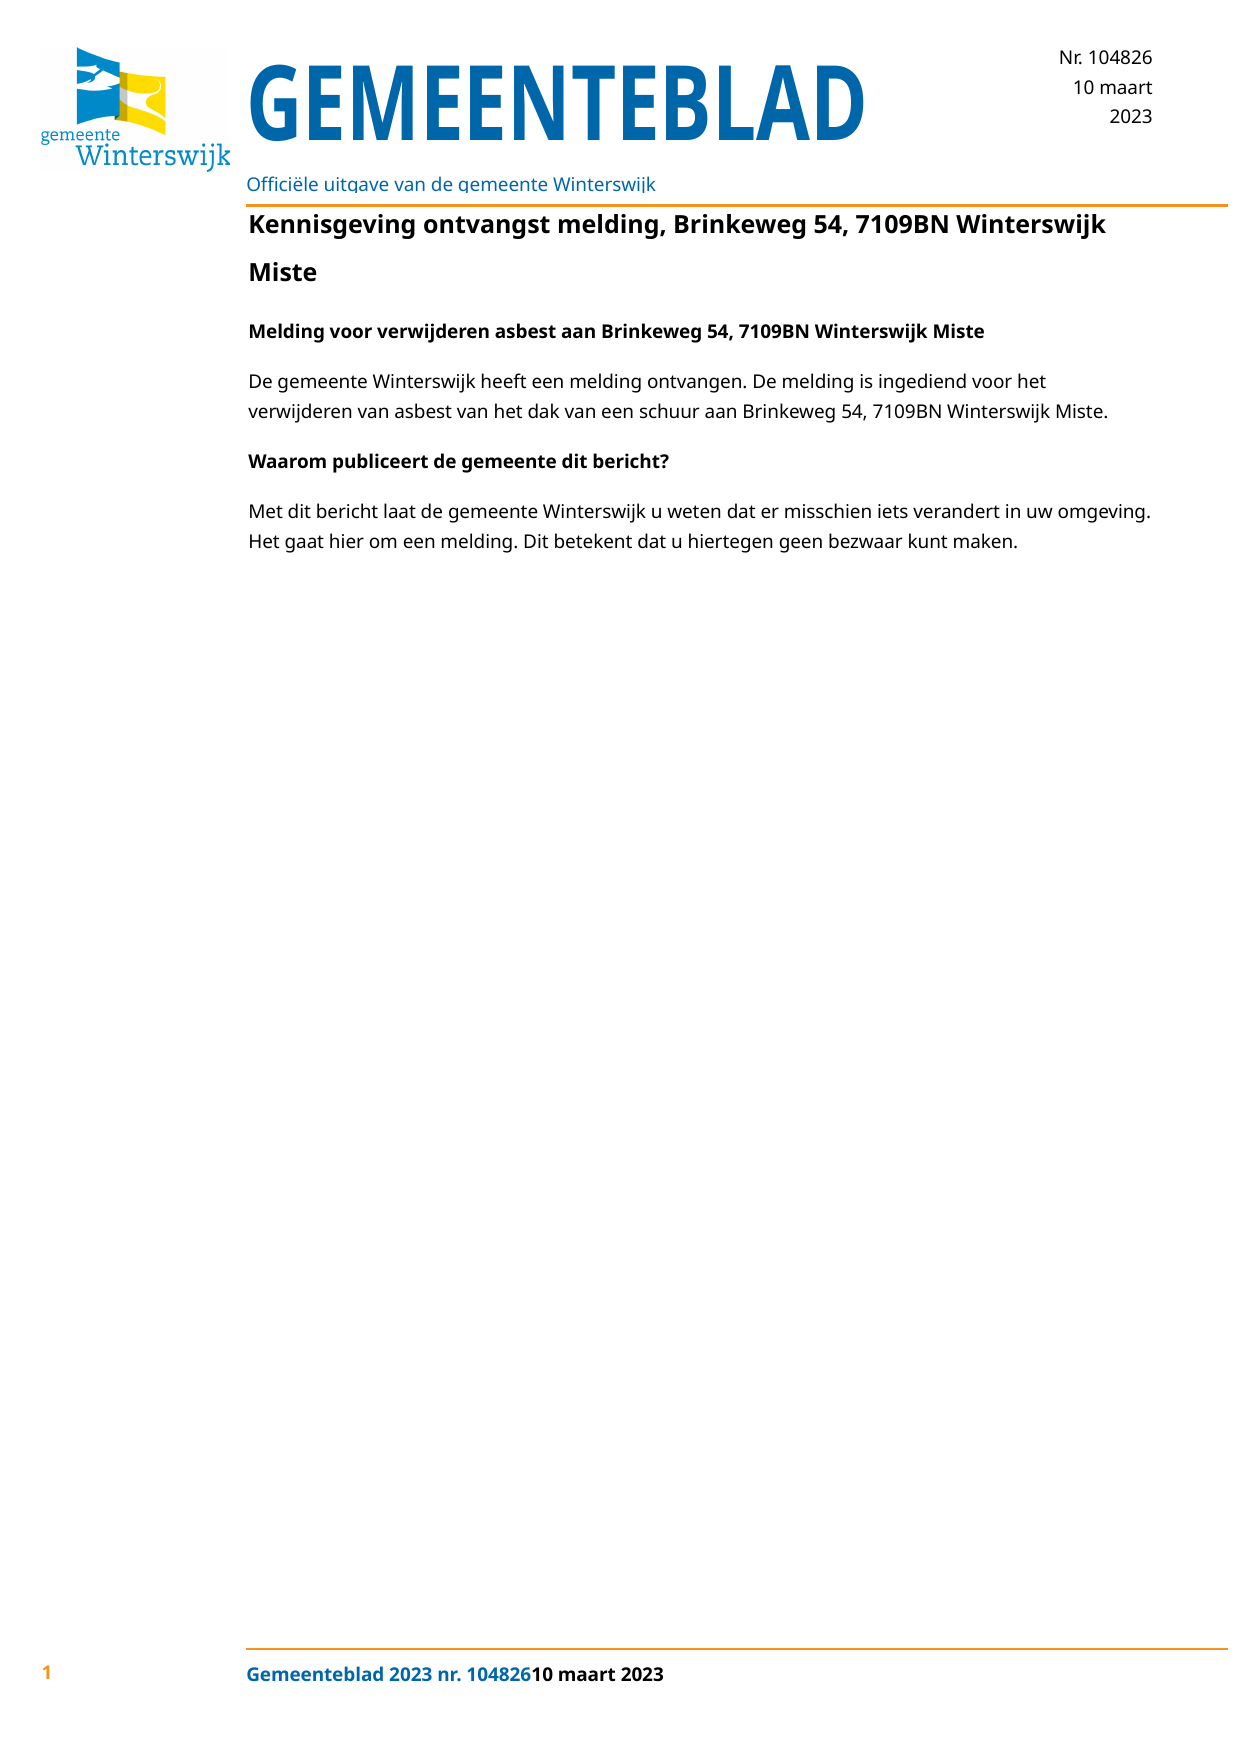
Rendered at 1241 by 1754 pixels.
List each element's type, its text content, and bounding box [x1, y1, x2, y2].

text De gemeente Winterswijk heeft een melding ontvangen. De melding is ingediend voor het verwijderen van asbest van het dak van een schuur aan Brinkeweg 54, 7109BN Winterswijk Miste. [248, 368, 1152, 424]
text Kennisgeving ontvangst melding, Brinkeweg 54, 7109BN Winterswijk Miste [248, 207, 1152, 288]
picture [225, 153, 231, 162]
text Waarom publiceert de gemeente dit bericht? [248, 448, 1152, 474]
text Met dit bericht laat de gemeente Winterswijk u weten dat er misschien iets verandert in uw omgeving. Het gaat hier om een melding. Dit betekent dat u hiertegen geen bezwaar kunt maken. [248, 499, 1152, 554]
text Melding voor verwijderen asbest aan Brinkeweg 54, 7109BN Winterswijk Miste [248, 318, 1152, 344]
picture [41, 47, 231, 172]
